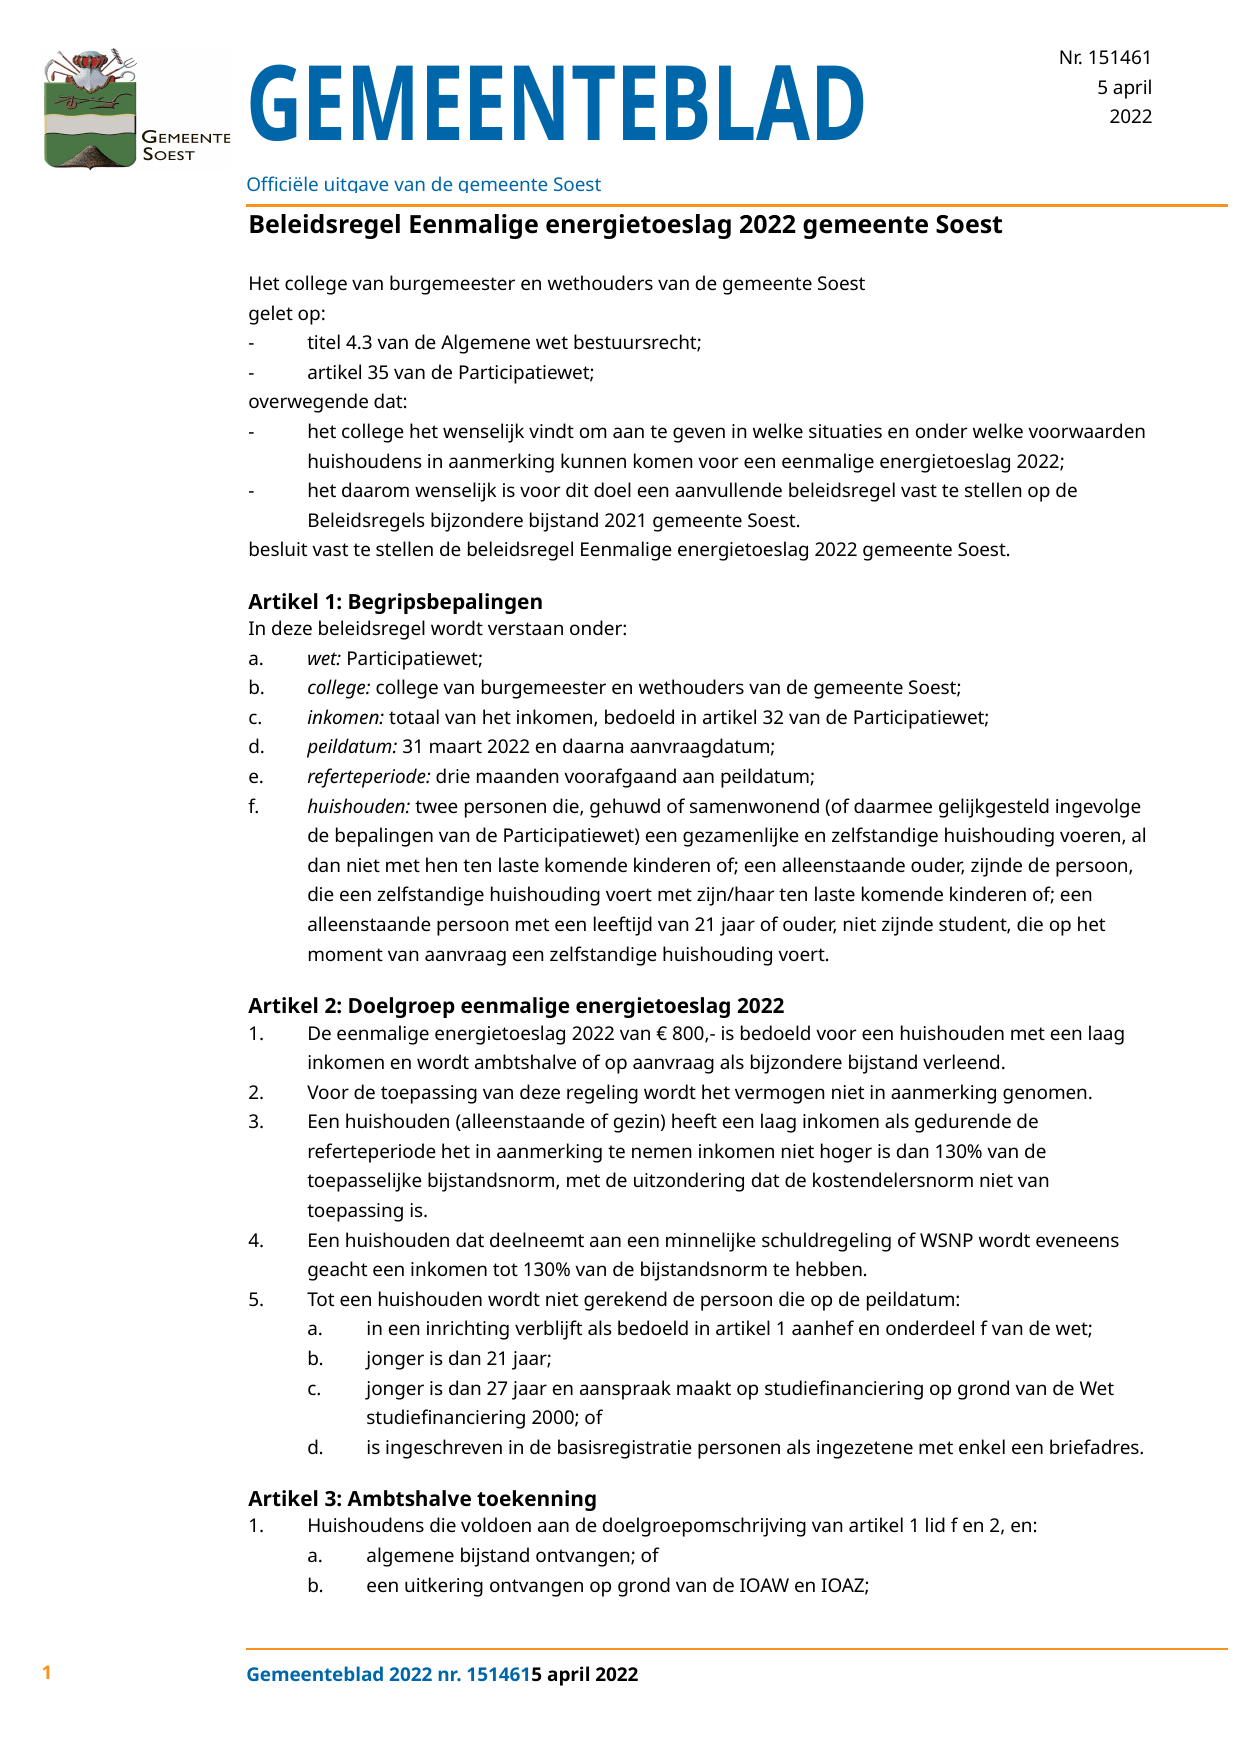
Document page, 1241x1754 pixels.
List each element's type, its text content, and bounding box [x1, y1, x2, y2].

list referteperiode: drie maanden voorafgaand aan peildatum; [248, 763, 1152, 789]
list huishouden: twee personen die, gehuwd of samenwonend (of daarmee gelijkgesteld ingevolge de bepalingen van de Participatiewet) een gezamenlijke en zelfstandige huishouding voeren, al dan niet met hen ten laste komende kinderen of; een alleenstaande ouder, zijnde de persoon, die een zelfstandige huishouding voert met zijn/haar ten laste komende kinderen of; een alleenstaande persoon met een leeftijd van 21 jaar of ouder, niet zijnde student, die op het moment van aanvraag een zelfstandige huishouding voert. [248, 793, 1152, 967]
list jonger is dan 27 jaar en aanspraak maakt op studiefinanciering op grond van de Wet studiefinanciering 2000; of [307, 1375, 1152, 1430]
list Voor de toepassing van deze regeling wordt het vermogen niet in aanmerking genomen. [248, 1079, 1152, 1104]
list inkomen: totaal van het inkomen, bedoeld in artikel 32 van de Participatiewet; [248, 704, 1152, 730]
list Een huishouden dat deelneemt aan een minnelijke schuldregeling of WSNP wordt eveneens geacht een inkomen tot 130% van de bijstandsnorm te hebben. [248, 1227, 1152, 1282]
text Artikel 2: Doelgroep eenmalige energietoeslag 2022 [248, 991, 1152, 1020]
text Het college van burgemeester en wethouders van de gemeente Soest [248, 270, 1152, 296]
text besluit vast te stellen de beleidsregel Eenmalige energietoeslag 2022 gemeente Soest. [248, 537, 1152, 562]
list artikel 35 van de Participatiewet; [248, 359, 1152, 385]
list jonger is dan 21 jaar; [307, 1345, 1152, 1371]
text Artikel 3: Ambtshalve toekenning [248, 1484, 1152, 1513]
list Tot een huishouden wordt niet gerekend de persoon die op de peildatum: [248, 1286, 1152, 1312]
list Een huishouden (alleenstaande of gezin) heeft een laag inkomen als gedurende de referteperiode het in aanmerking te nemen inkomen niet hoger is dan 130% van de toepasselijke bijstandsnorm, met de uitzondering dat de kostendelersnorm niet van toepassing is. [248, 1108, 1152, 1223]
list een uitkering ontvangen op grond van de IOAW en IOAZ; [307, 1572, 1152, 1598]
text gelet op: [248, 300, 1152, 326]
list wet: Participatiewet; [248, 645, 1152, 671]
list De eenmalige energietoeslag 2022 van € 800,- is bedoeld voor een huishouden met een laag inkomen en wordt ambtshalve of op aanvraag als bijzondere bijstand verleend. [248, 1020, 1152, 1075]
list titel 4.3 van de Algemene wet bestuursrecht; [248, 329, 1152, 355]
text In deze beleidsregel wordt verstaan onder: [248, 615, 1152, 641]
list het college het wenselijk vindt om aan te geven in welke situaties en onder welke voorwaarden huishoudens in aanmerking kunnen komen voor een eenmalige energietoeslag 2022; [248, 418, 1152, 473]
text overwegende dat: [248, 389, 1152, 414]
text Beleidsregel Eenmalige energietoeslag 2022 gemeente Soest [248, 207, 1152, 241]
list is ingeschreven in de basisregistratie personen als ingezetene met enkel een briefadres. [307, 1434, 1152, 1459]
text Artikel 1: Begripsbepalingen [248, 587, 1152, 615]
list peildatum: 31 maart 2022 en daarna aanvraagdatum; [248, 734, 1152, 759]
picture [41, 47, 231, 172]
list college: college van burgemeester en wethouders van de gemeente Soest; [248, 674, 1152, 700]
list algemene bijstand ontvangen; of [307, 1542, 1152, 1568]
list in een inrichting verblijft als bedoeld in artikel 1 aanhef en onderdeel f van de wet; [307, 1316, 1152, 1341]
list het daarom wenselijk is voor dit doel een aanvullende beleidsregel vast te stellen op de Beleidsregels bijzondere bijstand 2021 gemeente Soest. [248, 477, 1152, 533]
list Huishoudens die voldoen aan de doelgroepomschrijving van artikel 1 lid f en 2, en: [248, 1513, 1152, 1538]
